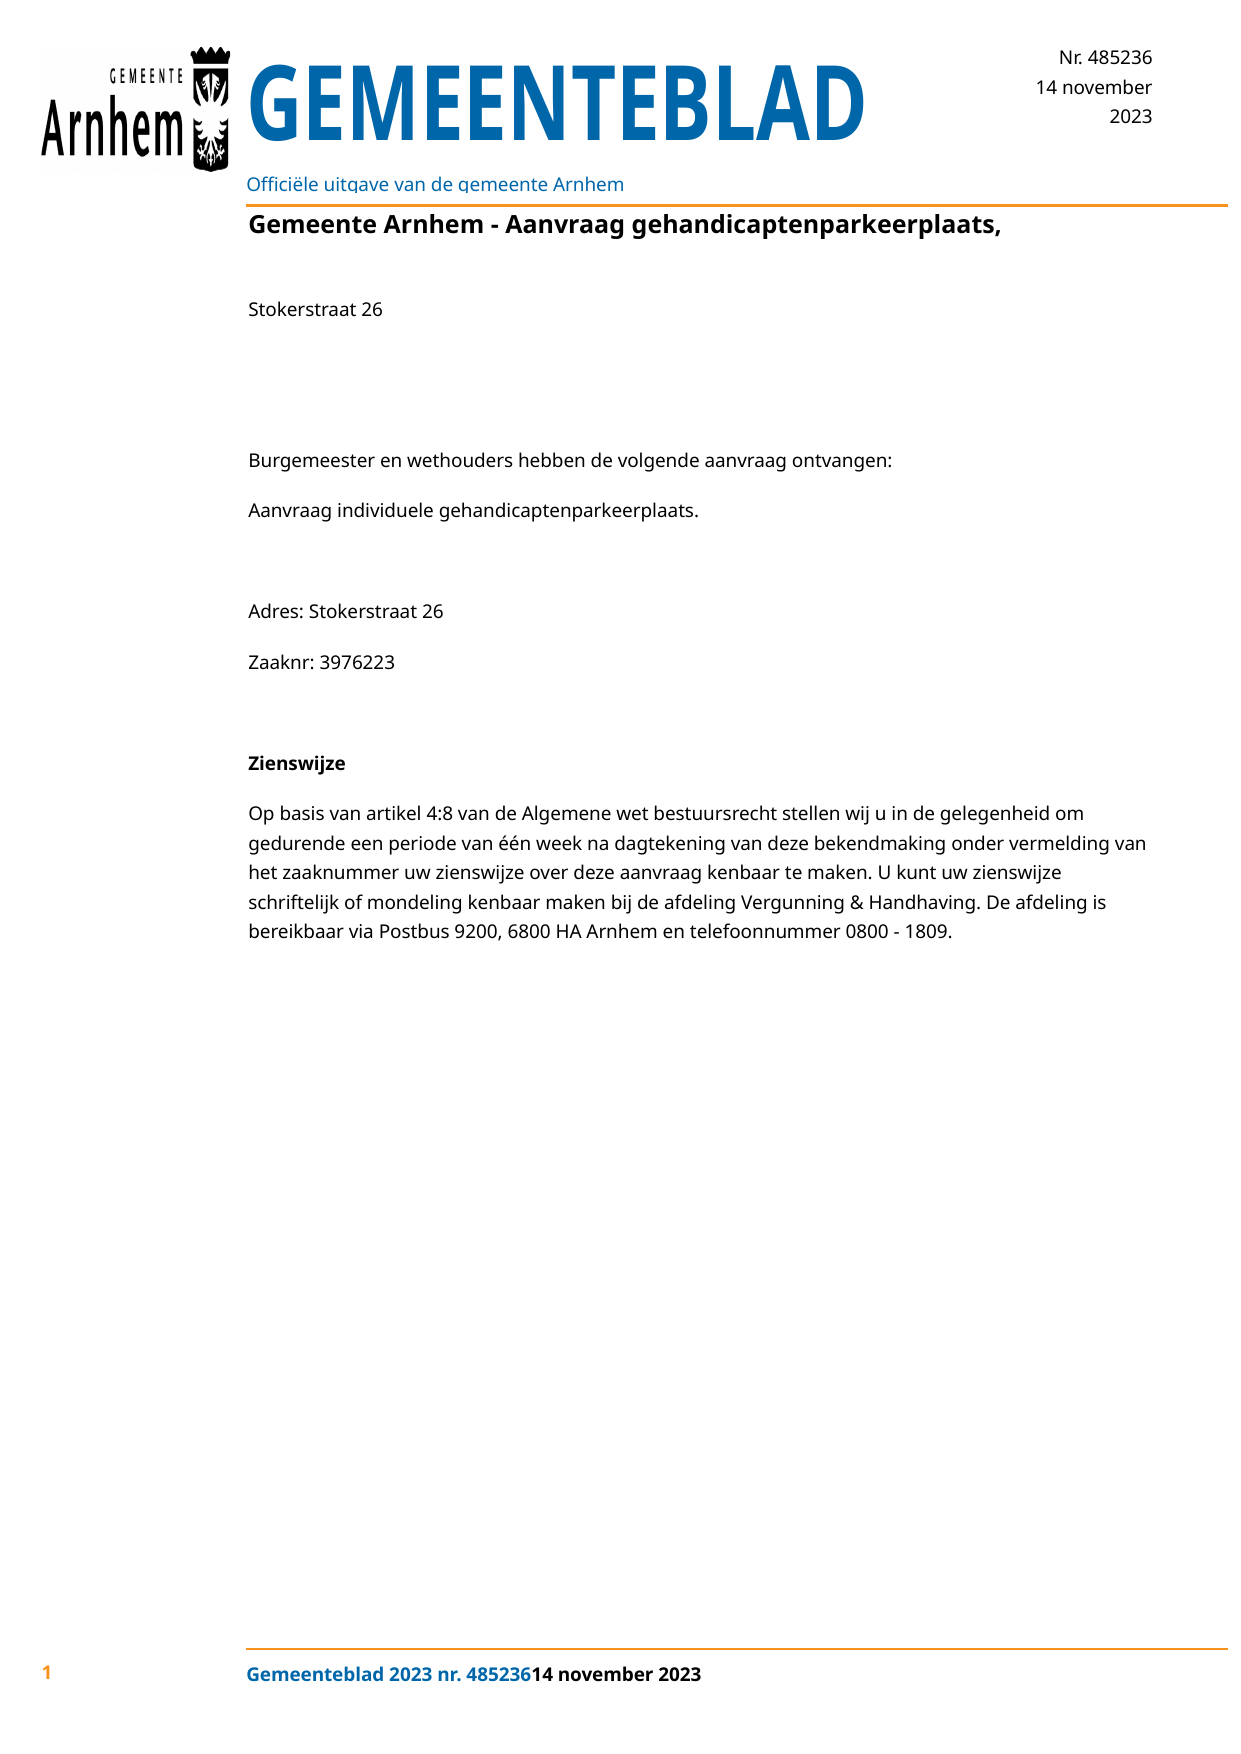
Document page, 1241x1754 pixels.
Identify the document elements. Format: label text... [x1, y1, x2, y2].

text Zienswijze [248, 750, 1152, 776]
picture [41, 47, 231, 172]
text Zaaknr: 3976223 [248, 649, 1152, 675]
text Op basis van artikel 4:8 van de Algemene wet bestuursrecht stellen wij u in de gelegenheid om gedurende een periode van één week na dagtekening van deze bekendmaking onder vermelding van het zaaknummer uw zienswijze over deze aanvraag kenbaar te maken. U kunt uw zienswijze schriftelijk of mondeling kenbaar maken bij de afdeling Vergunning & Handhaving. De afdeling is bereikbaar via Postbus 9200, 6800 HA Arnhem en telefoonnummer 0800 - 1809. [248, 800, 1152, 944]
text Aanvraag individuele gehandicaptenparkeerplaats. [248, 498, 1152, 523]
text Gemeente Arnhem - Aanvraag gehandicaptenparkeerplaats, [248, 207, 1152, 241]
text Stokerstraat 26 [248, 296, 1152, 322]
text Burgemeester en wethouders hebben de volgende aanvraag ontvangen: [248, 447, 1152, 473]
text Adres: Stokerstraat 26 [248, 598, 1152, 624]
